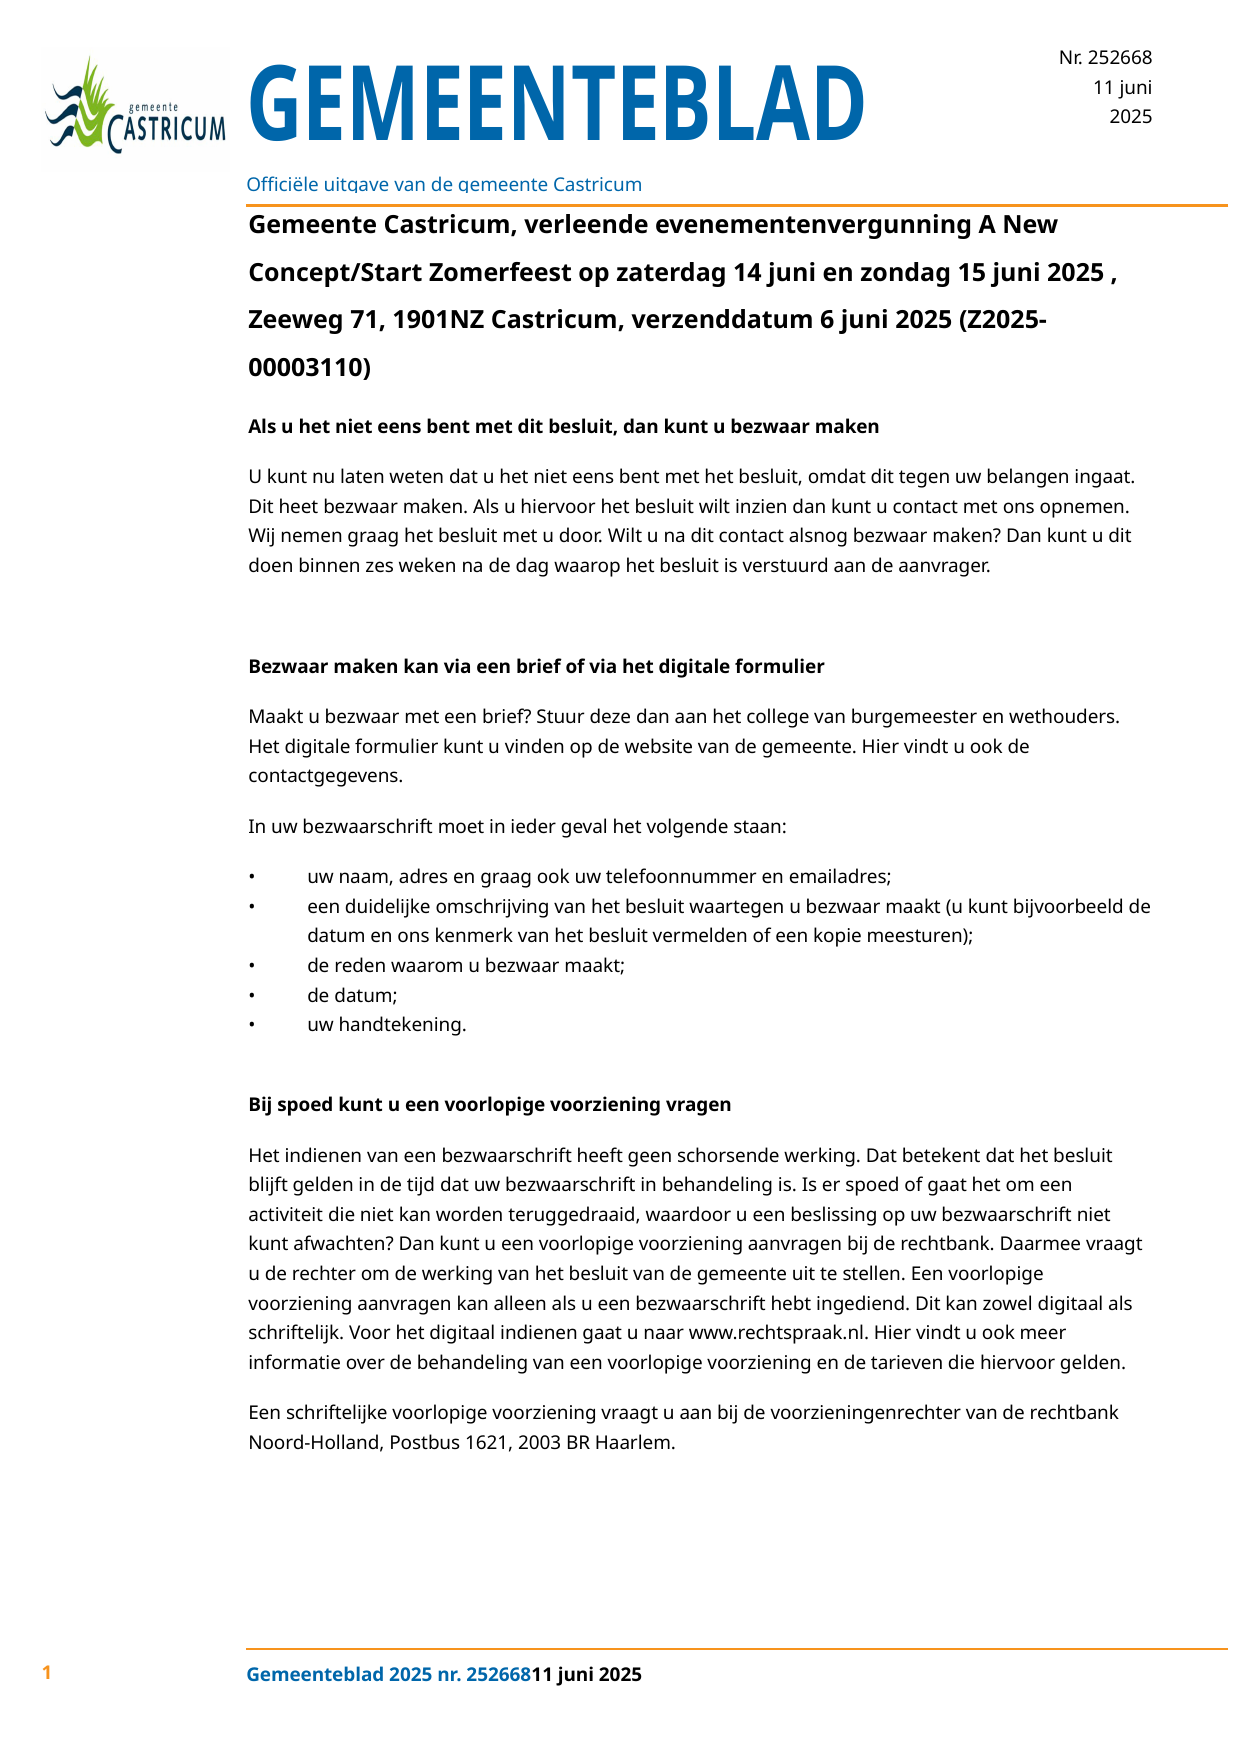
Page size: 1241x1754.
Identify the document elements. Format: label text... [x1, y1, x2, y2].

text Bezwaar maken kan via een brief of via het digitale formulier [248, 653, 1152, 679]
text Een schriftelijke voorlopige voorziening vraagt u aan bij de voorzieningenrechter van de rechtbank Noord-Holland, Postbus 1621, 2003 BR Haarlem. [248, 1399, 1152, 1455]
text Het indienen van een bezwaarschrift heeft geen schorsende werking. Dat betekent dat het besluit blijft gelden in de tijd dat uw bezwaarschrift in behandeling is. Is er spoed of gaat het om een activiteit die niet kan worden teruggedraaid, waardoor u een beslissing op uw bezwaarschrift niet kunt afwachten? Dan kunt u een voorlopige voorziening aanvragen bij de rechtbank. Daarmee vraagt u de rechter om de werking van het besluit van de gemeente uit te stellen. Een voorlopige voorziening aanvragen kan alleen als u een bezwaarschrift hebt ingediend. Dit kan zowel digitaal als schriftelijk. Voor het digitaal indienen gaat u naar www.rechtspraak.nl. Hier vindt u ook meer informatie over de behandeling van een voorlopige voorziening en de tarieven die hiervoor gelden. [248, 1142, 1152, 1375]
list de reden waarom u bezwaar maakt; [248, 952, 1152, 978]
picture [41, 47, 231, 172]
list uw naam, adres en graag ook uw telefoonnummer en emailadres; [248, 863, 1152, 889]
text U kunt nu laten weten dat u het niet eens bent met het besluit, omdat dit tegen uw belangen ingaat. Dit heet bezwaar maken. Als u hiervoor het besluit wilt inzien dan kunt u contact met ons opnemen. Wij nemen graag het besluit met u door. Wilt u na dit contact alsnog bezwaar maken? Dan kunt u dit doen binnen zes weken na de dag waarop het besluit is verstuurd aan de aanvrager. [248, 463, 1152, 578]
text In uw bezwaarschrift moet in ieder geval het volgende staan: [248, 813, 1152, 839]
list de datum; [248, 982, 1152, 1008]
text Maakt u bezwaar met een brief? Stuur deze dan aan het college van burgemeester en wethouders. Het digitale formulier kunt u vinden op de website van de gemeente. Hier vindt u ook de contactgegevens. [248, 703, 1152, 788]
text Bij spoed kunt u een voorlopige voorziening vragen [248, 1091, 1152, 1117]
text Als u het niet eens bent met dit besluit, dan kunt u bezwaar maken [248, 413, 1152, 439]
list uw handtekening. [248, 1011, 1152, 1037]
text Gemeente Castricum, verleende evenementenvergunning A New Concept/Start Zomerfeest op zaterdag 14 juni en zondag 15 juni 2025 , Zeeweg 71, 1901NZ Castricum, verzenddatum 6 juni 2025 (Z2025-00003110) [248, 207, 1152, 384]
list een duidelijke omschrijving van het besluit waartegen u bezwaar maakt (u kunt bijvoorbeeld de datum en ons kenmerk van het besluit vermelden of een kopie meesturen); [248, 893, 1152, 948]
